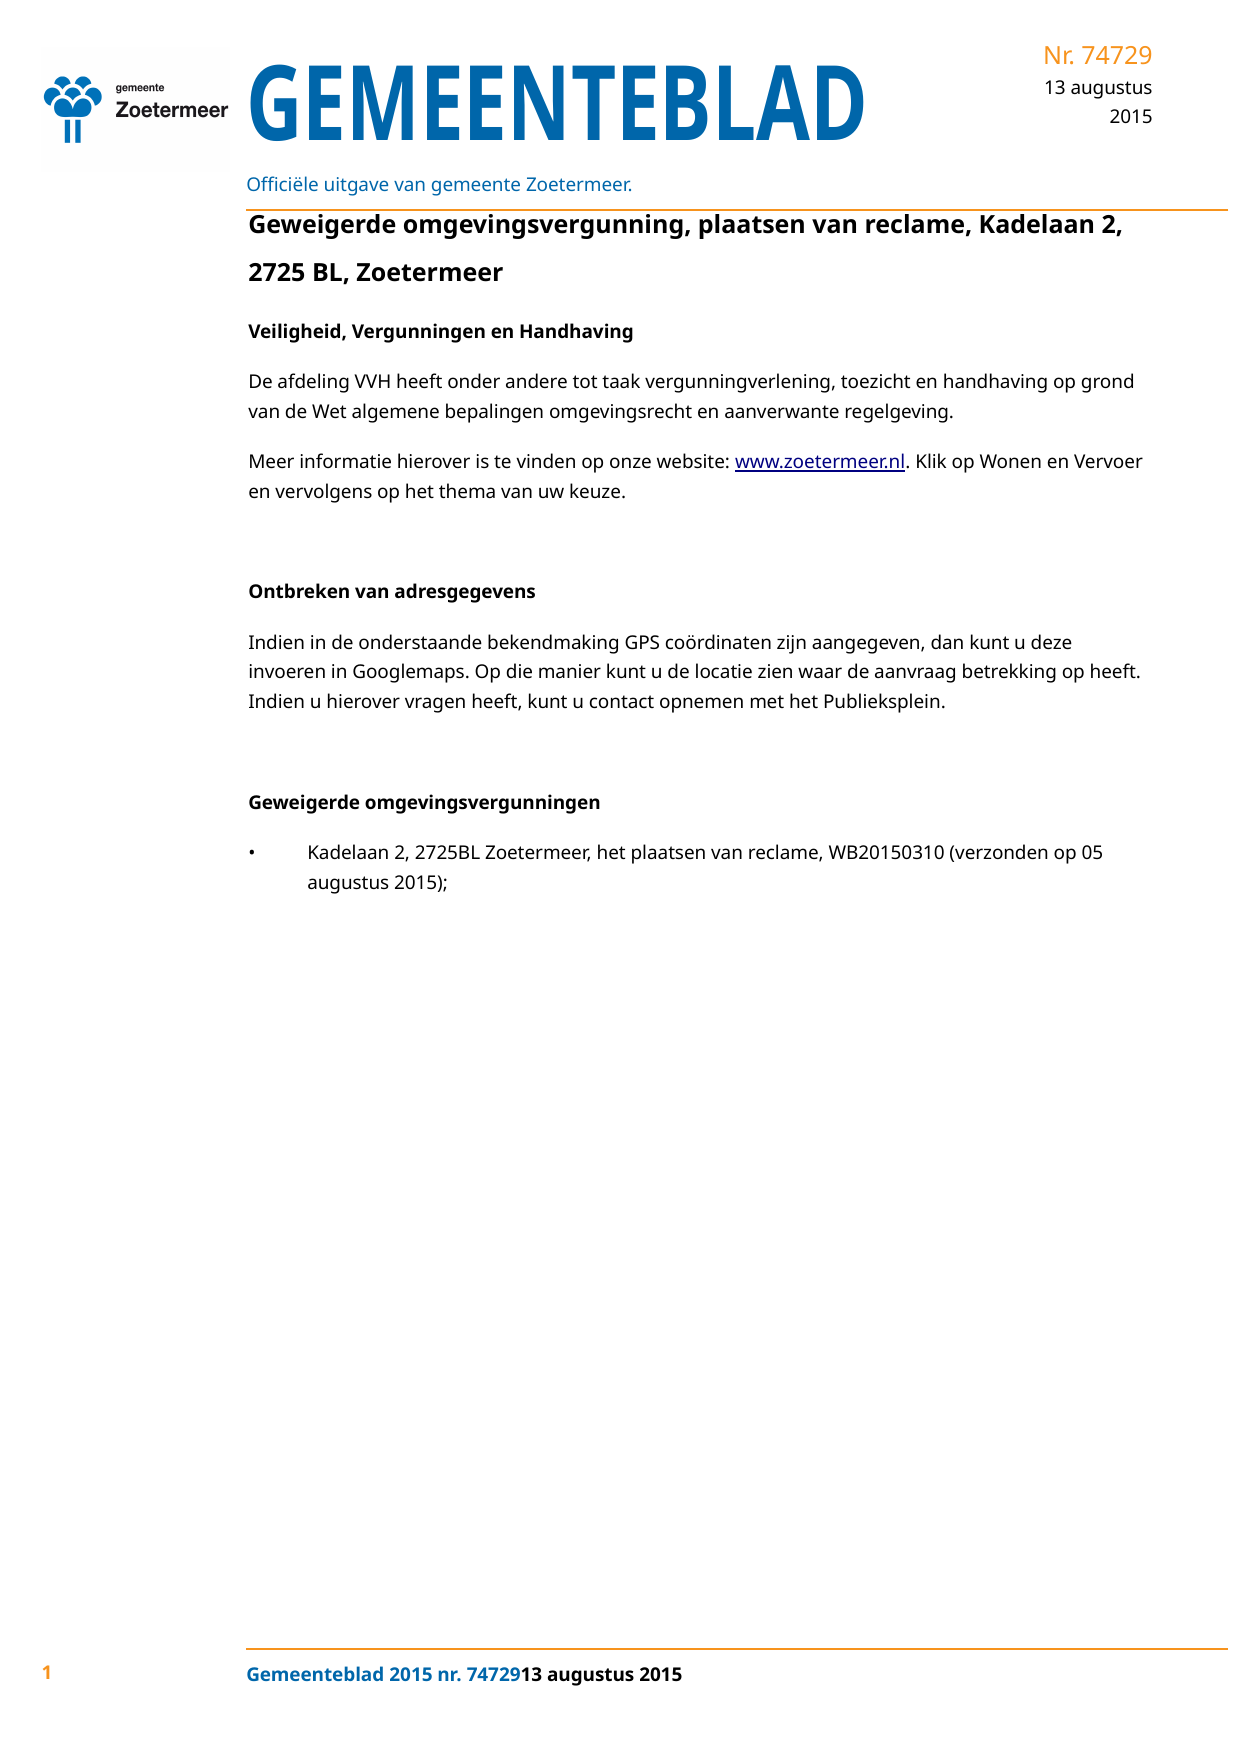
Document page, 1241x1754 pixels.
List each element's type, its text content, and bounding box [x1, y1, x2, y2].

picture [41, 47, 231, 172]
list Kadelaan 2, 2725BL Zoetermeer, het plaatsen van reclame, WB20150310 (verzonden op 05 augustus 2015); [248, 839, 1152, 895]
text Veiligheid, Vergunningen en Handhaving [248, 318, 1152, 344]
text Meer informatie hierover is te vinden op onze website: www.zoetermeer.nl. Klik op Wonen en Vervoer en vervolgens op het thema van uw keuze. [248, 448, 1152, 504]
text Ontbreken van adresgegevens [248, 579, 1152, 604]
text Indien in de onderstaande bekendmaking GPS coördinaten zijn aangegeven, dan kunt u deze invoeren in Googlemaps. Op die manier kunt u de locatie zien waar de aanvraag betrekking op heeft. Indien u hierover vragen heeft, kunt u contact opnemen met het Publieksplein. [248, 629, 1152, 714]
text Geweigerde omgevingsvergunningen [248, 789, 1152, 815]
text De afdeling VVH heeft onder andere tot taak vergunningverlening, toezicht en handhaving op grond van de Wet algemene bepalingen omgevingsrecht en aanverwante regelgeving. [248, 368, 1152, 424]
text Geweigerde omgevingsvergunning, plaatsen van reclame, Kadelaan 2, 2725 BL, Zoetermeer [248, 211, 1152, 288]
